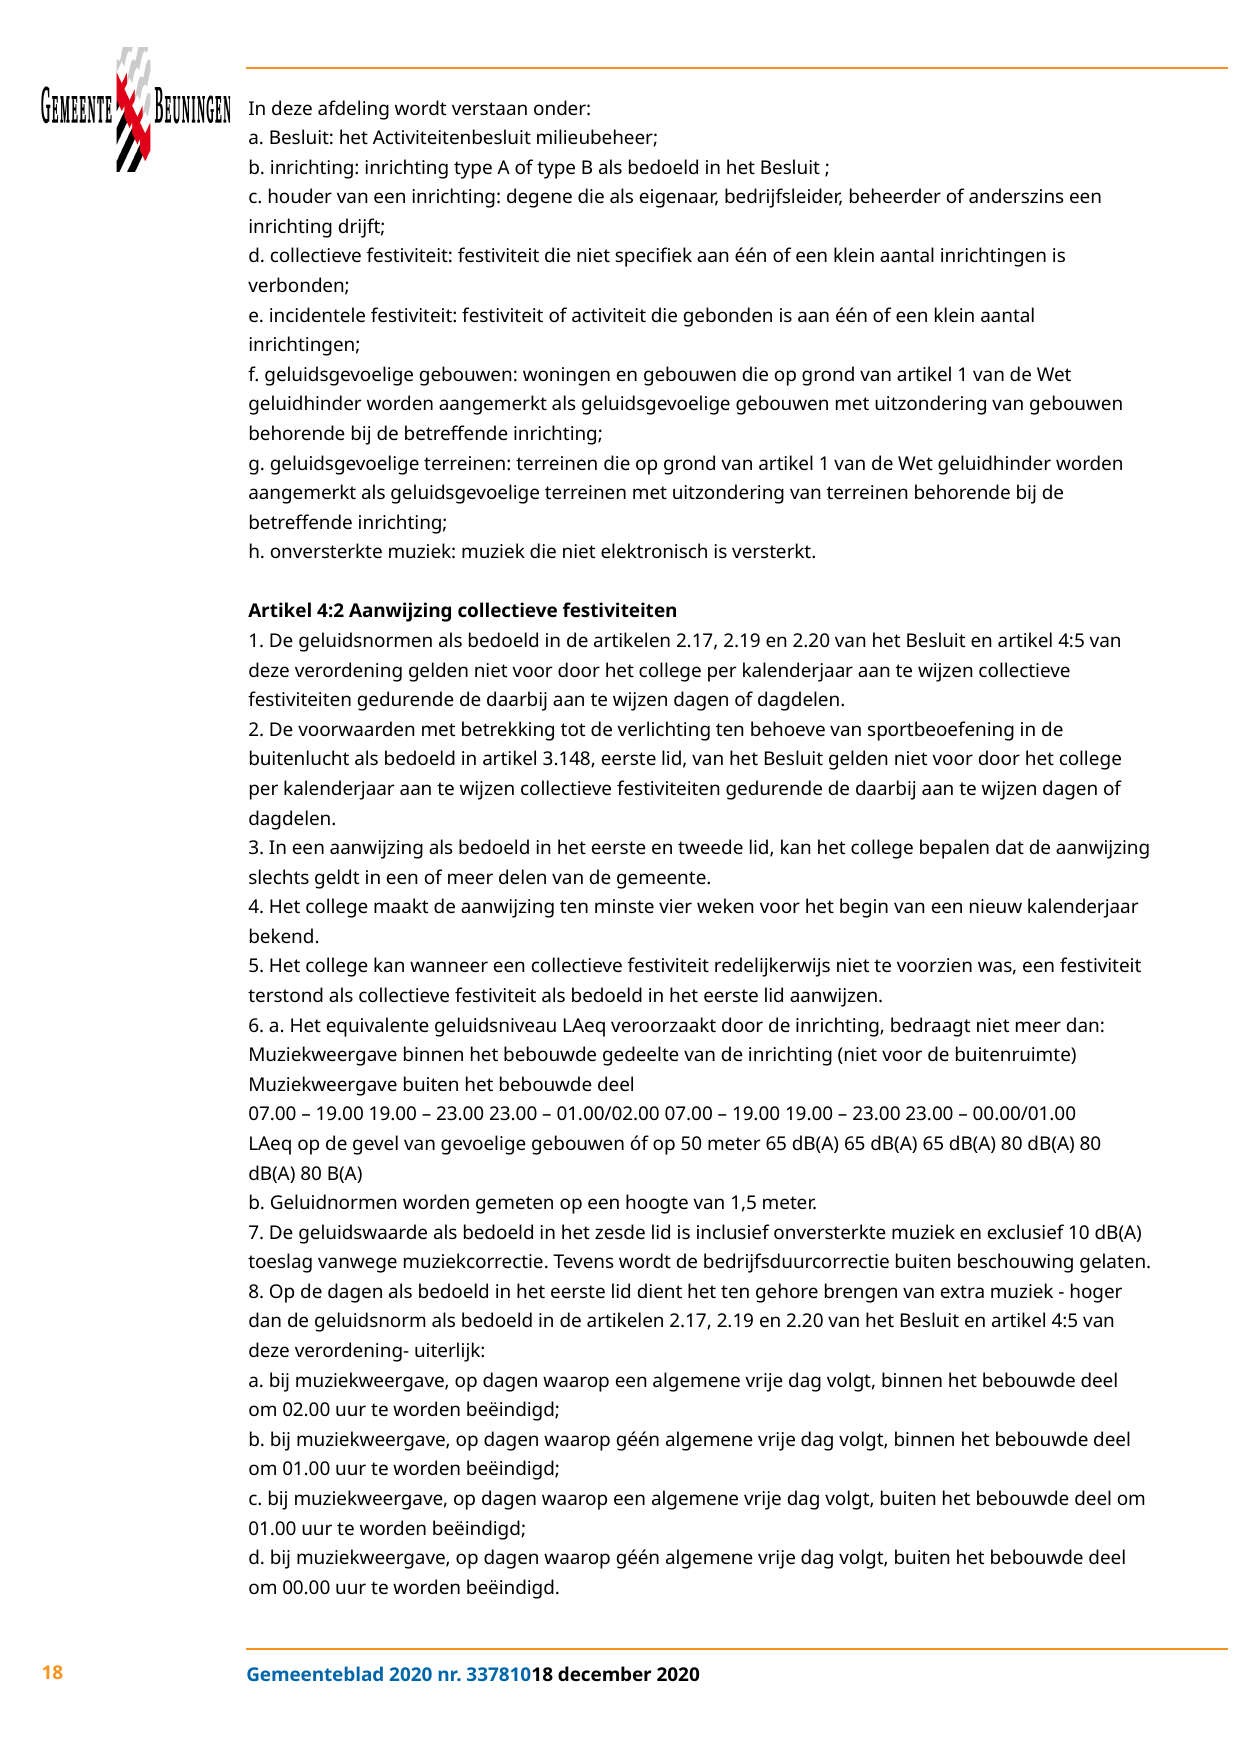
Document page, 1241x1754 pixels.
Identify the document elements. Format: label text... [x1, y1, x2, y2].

text d. collectieve festiviteit: festiviteit die niet specifiek aan één of een klein aantal inrichtingen is verbonden; [248, 243, 1152, 298]
text 5. Het college kan wanneer een collectieve festiviteit redelijkerwijs niet te voorzien was, een festiviteit terstond als collectieve festiviteit als bedoeld in het eerste lid aanwijzen. [248, 953, 1152, 1008]
text b. Geluidnormen worden gemeten op een hoogte van 1,5 meter. [248, 1189, 1152, 1215]
text a. Besluit: het Activiteitenbesluit milieubeheer; [248, 124, 1152, 150]
text e. incidentele festiviteit: festiviteit of activiteit die gebonden is aan één of een klein aantal inrichtingen; [248, 302, 1152, 357]
text 7. De geluidswaarde als bedoeld in het zesde lid is inclusief onversterkte muziek en exclusief 10 dB(A) toeslag vanwege muziekcorrectie. Tevens wordt de bedrijfsduurcorrectie buiten beschouwing gelaten. [248, 1219, 1152, 1274]
text 6. a. Het equivalente geluidsniveau LAeq veroorzaakt door de inrichting, bedraagt niet meer dan: [248, 1012, 1152, 1038]
text g. geluidsgevoelige terreinen: terreinen die op grond van artikel 1 van de Wet geluidhinder worden aangemerkt als geluidsgevoelige terreinen met uitzondering van terreinen behorende bij de betreffende inrichting; [248, 450, 1152, 535]
text LAeq op de gevel van gevoelige gebouwen óf op 50 meter 65 dB(A) 65 dB(A) 65 dB(A) 80 dB(A) 80 dB(A) 80 B(A) [248, 1130, 1152, 1186]
picture [41, 47, 231, 172]
text c. houder van een inrichting: degene die als eigenaar, bedrijfsleider, beheerder of anderszins een inrichting drijft; [248, 183, 1152, 239]
text 4. Het college maakt de aanwijzing ten minste vier weken voor het begin van een nieuw kalenderjaar bekend. [248, 893, 1152, 949]
text d. bij muziekweergave, op dagen waarop géén algemene vrije dag volgt, buiten het bebouwde deel om 00.00 uur te worden beëindigd. [248, 1544, 1152, 1600]
text a. bij muziekweergave, op dagen waarop een algemene vrije dag volgt, binnen het bebouwde deel om 02.00 uur te worden beëindigd; [248, 1367, 1152, 1422]
text In deze afdeling wordt verstaan onder: [248, 95, 1152, 121]
text 8. Op de dagen als bedoeld in het eerste lid dient het ten gehore brengen van extra muziek - hoger dan de geluidsnorm als bedoeld in de artikelen 2.17, 2.19 en 2.20 van het Besluit en artikel 4:5 van deze verordening- uiterlijk: [248, 1278, 1152, 1363]
text b. bij muziekweergave, op dagen waarop géén algemene vrije dag volgt, binnen het bebouwde deel om 01.00 uur te worden beëindigd; [248, 1426, 1152, 1481]
text 3. In een aanwijzing als bedoeld in het eerste en tweede lid, kan het college bepalen dat de aanwijzing slechts geldt in een of meer delen van de gemeente. [248, 834, 1152, 890]
text f. geluidsgevoelige gebouwen: woningen en gebouwen die op grond van artikel 1 van de Wet geluidhinder worden aangemerkt als geluidsgevoelige gebouwen met uitzondering van gebouwen behorende bij de betreffende inrichting; [248, 361, 1152, 446]
text h. onversterkte muziek: muziek die niet elektronisch is versterkt. [248, 538, 1152, 564]
text Muziekweergave binnen het bebouwde gedeelte van de inrichting (niet voor de buitenruimte) Muziekweergave buiten het bebouwde deel [248, 1041, 1152, 1097]
text 2. De voorwaarden met betrekking tot de verlichting ten behoeve van sportbeoefening in de buitenlucht als bedoeld in artikel 3.148, eerste lid, van het Besluit gelden niet voor door het college per kalenderjaar aan te wijzen collectieve festiviteiten gedurende de daarbij aan te wijzen dagen of dagdelen. [248, 716, 1152, 831]
text c. bij muziekweergave, op dagen waarop een algemene vrije dag volgt, buiten het bebouwde deel om 01.00 uur te worden beëindigd; [248, 1485, 1152, 1541]
text 07.00 – 19.00 19.00 – 23.00 23.00 – 01.00/02.00 07.00 – 19.00 19.00 – 23.00 23.00 – 00.00/01.00 [248, 1101, 1152, 1126]
text b. inrichting: inrichting type A of type B als bedoeld in het Besluit ; [248, 154, 1152, 180]
text 1. De geluidsnormen als bedoeld in de artikelen 2.17, 2.19 en 2.20 van het Besluit en artikel 4:5 van deze verordening gelden niet voor door het college per kalenderjaar aan te wijzen collectieve festiviteiten gedurende de daarbij aan te wijzen dagen of dagdelen. [248, 627, 1152, 712]
text Artikel 4:2 Aanwijzing collectieve festiviteiten [248, 598, 1152, 623]
